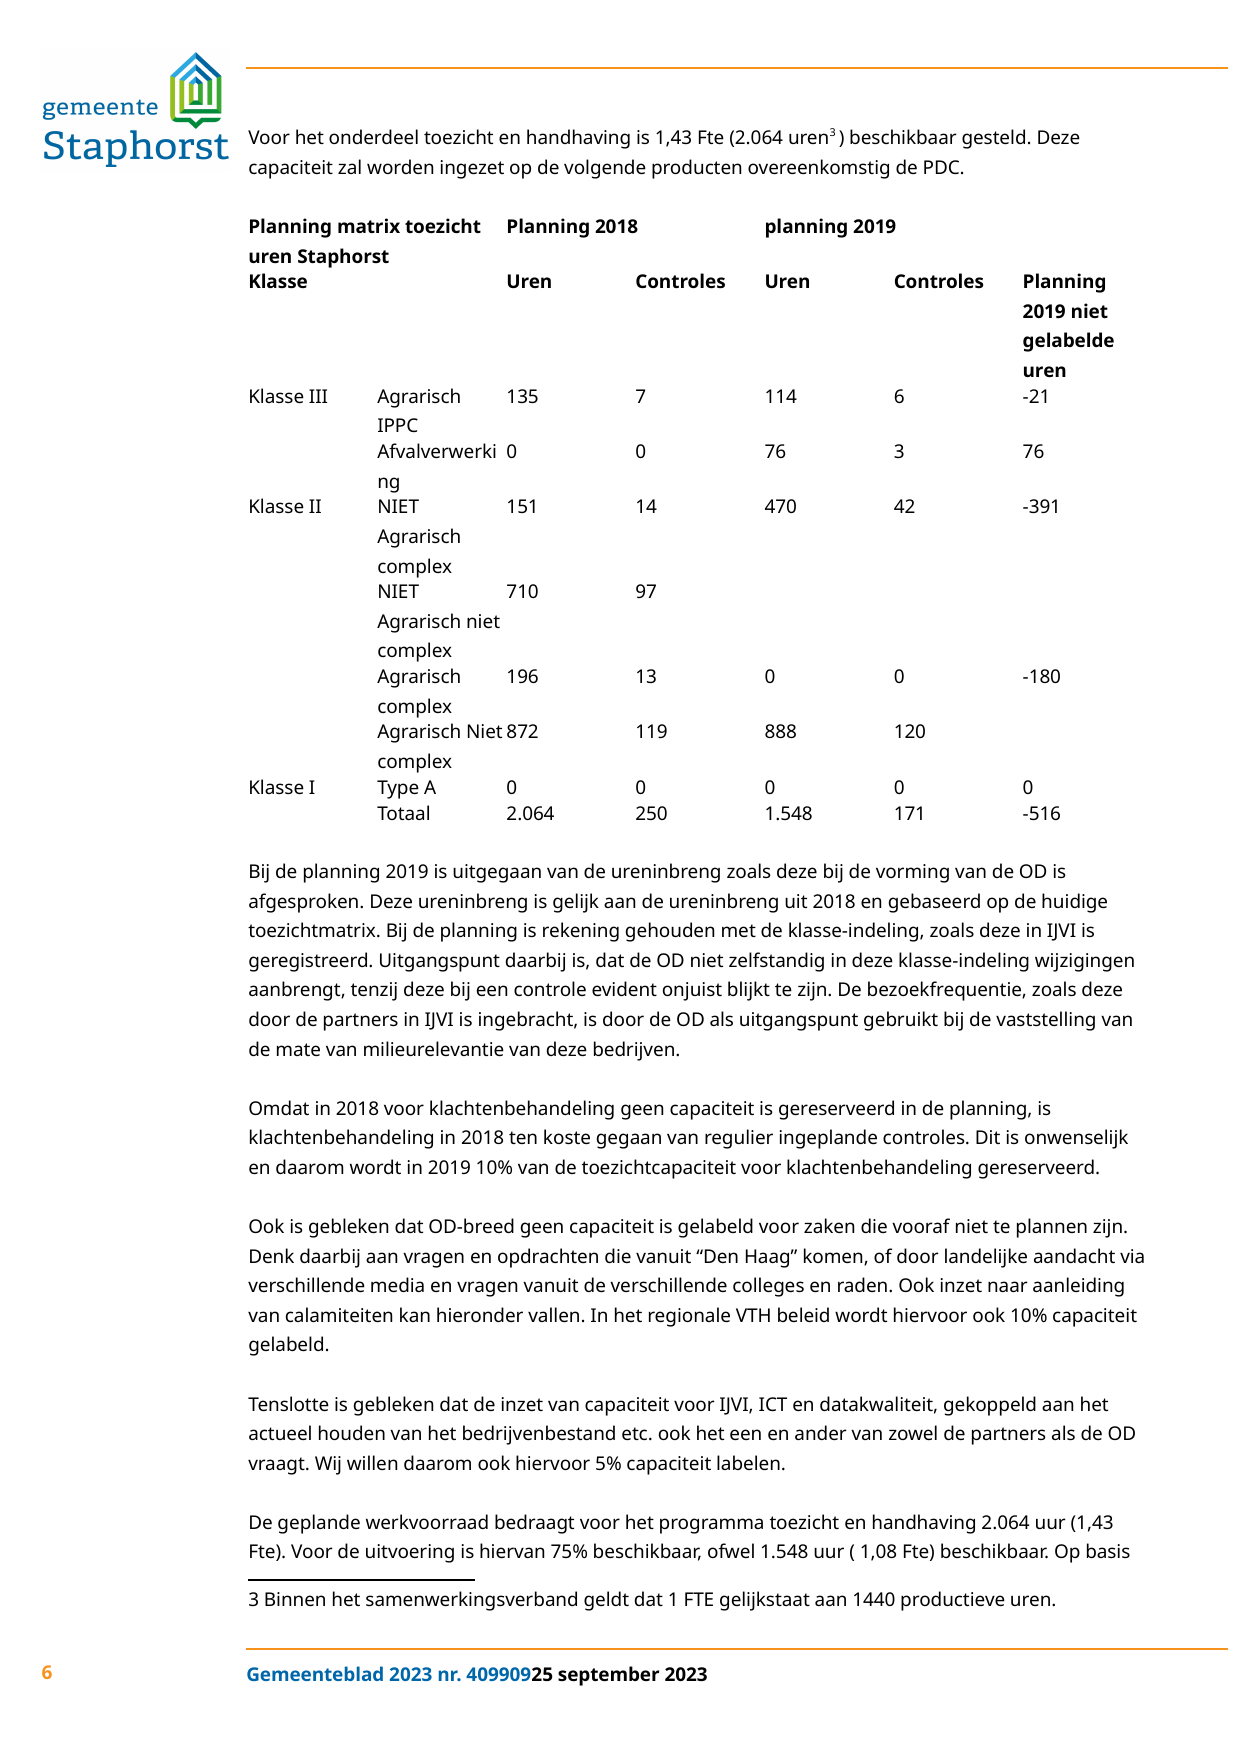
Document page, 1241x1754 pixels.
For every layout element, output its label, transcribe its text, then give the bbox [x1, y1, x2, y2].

table_cell 171 [894, 800, 1022, 826]
table_cell 0 [764, 774, 893, 800]
text Ook is gebleken dat OD-breed geen capaciteit is gelabeld voor zaken die vooraf niet te plannen zijn. Denk daarbij aan vragen en opdrachten die vanuit “Den Haag” komen, of door landelijke aandacht via verschillende media en vragen vanuit de verschillende colleges en raden. Ook inzet naar aanleiding van calamiteiten kan hieronder vallen. In het regionale VTH beleid wordt hiervoor ook 10% capaciteit gelabeld. [248, 1213, 1152, 1357]
table_cell NIET Agrarisch niet complex [377, 579, 506, 663]
table_cell -516 [1023, 800, 1152, 826]
table_cell [377, 269, 506, 383]
table_cell -391 [1023, 494, 1152, 663]
text Omdat in 2018 voor klachtenbehandeling geen capaciteit is gereserveerd in de planning, is klachtenbehandeling in 2018 ten koste gegaan van regulier ingeplande controles. Dit is onwenselijk en daarom wordt in 2019 10% van de toezichtcapaciteit voor klachtenbehandeling gereserveerd. [248, 1095, 1152, 1180]
table_cell Klasse III [248, 383, 377, 494]
table_cell 0 [506, 438, 635, 494]
table_header planning 2019 [764, 213, 1022, 268]
table_cell Afvalverwerking [377, 438, 506, 494]
table_cell 97 [635, 579, 764, 663]
table_cell 6 [894, 383, 1022, 438]
table_cell Klasse II [248, 494, 377, 774]
table_cell 151 [506, 494, 635, 578]
table_cell 14 [635, 494, 764, 578]
table_cell 250 [635, 800, 764, 826]
table_cell [248, 800, 377, 826]
table_cell -21 [1023, 383, 1152, 438]
table_cell Type A [377, 774, 506, 800]
table_cell -180 [1023, 664, 1152, 774]
table_cell 0 [635, 774, 764, 800]
table_cell 710 [506, 579, 635, 663]
text Bij de planning 2019 is uitgegaan van de ureninbreng zoals deze bij de vorming van de OD is afgesproken. Deze ureninbreng is gelijk aan de ureninbreng uit 2018 en gebaseerd op de huidige toezichtmatrix. Bij de planning is rekening gehouden met de klasse-indeling, zoals deze in IJVI is geregistreerd. Uitgangspunt daarbij is, dat de OD niet zelfstandig in deze klasse-indeling wijzigingen aanbrengt, tenzij deze bij een controle evident onjuist blijkt te zijn. De bezoekfrequentie, zoals deze door de partners in IJVI is ingebracht, is door de OD als uitgangspunt gebruikt bij de vaststelling van de mate van milieurelevantie van deze bedrijven. [248, 858, 1152, 1062]
table_cell NIET Agrarisch complex [377, 494, 506, 578]
table_cell Uren [764, 269, 893, 383]
table_cell 0 [764, 664, 893, 719]
text Binnen het samenwerkingsverband geldt dat 1 FTE gelijkstaat aan 1440 productieve uren. [248, 1586, 1152, 1612]
table_cell Agrarisch Niet complex [377, 719, 506, 774]
table_cell Klasse [248, 269, 377, 383]
table_cell 42 [894, 494, 1022, 663]
table_cell 0 [894, 664, 1022, 719]
table_cell 76 [764, 438, 893, 494]
table_cell 470 [764, 494, 893, 663]
table_cell Controles [635, 269, 764, 383]
table_cell 0 [1023, 774, 1152, 800]
table_cell 13 [635, 664, 764, 719]
table_cell 1.548 [764, 800, 893, 826]
table_cell 2.064 [506, 800, 635, 826]
table_cell 135 [506, 383, 635, 438]
table_header Planning matrix toezicht uren Staphorst [248, 213, 506, 268]
table_cell Controles [894, 269, 1022, 383]
table_cell 196 [506, 664, 635, 719]
table_header Planning 2018 [506, 213, 764, 268]
table_cell 0 [635, 438, 764, 494]
table_cell Agrarisch complex [377, 664, 506, 719]
table_cell 0 [506, 774, 635, 800]
table_cell 114 [764, 383, 893, 438]
table_cell 120 [894, 719, 1022, 774]
table_cell Totaal [377, 800, 506, 826]
table_cell Agrarisch IPPC [377, 383, 506, 438]
table_cell 76 [1023, 438, 1152, 494]
table_cell 7 [635, 383, 764, 438]
table_cell Klasse I [248, 774, 377, 800]
text Tenslotte is gebleken dat de inzet van capaciteit voor IJVI, ICT en datakwaliteit, gekoppeld aan het actueel houden van het bedrijvenbestand etc. ook het een en ander van zowel de partners als de OD vraagt. Wij willen daarom ook hiervoor 5% capaciteit labelen. [248, 1391, 1152, 1476]
table_header [1023, 213, 1152, 268]
table_cell Uren [506, 269, 635, 383]
table_cell Planning 2019 niet gelabelde uren [1023, 269, 1152, 383]
table_cell 888 [764, 719, 893, 774]
picture [41, 47, 231, 172]
table_cell 3 [894, 438, 1022, 494]
table_cell 119 [635, 719, 764, 774]
table_cell 872 [506, 719, 635, 774]
text De geplande werkvoorraad bedraagt voor het programma toezicht en handhaving 2.064 uur (1,43 Fte). Voor de uitvoering is hiervan 75% beschikbaar, ofwel 1.548 uur ( 1,08 Fte) beschikbaar. Op basis [248, 1509, 1152, 1564]
table_cell 0 [894, 774, 1022, 800]
text Voor het onderdeel toezicht en handhaving is 1,43 Fte (2.064 uren) beschikbaar gesteld. Deze capaciteit zal worden ingezet op de volgende producten overeenkomstig de PDC. [248, 124, 1152, 180]
